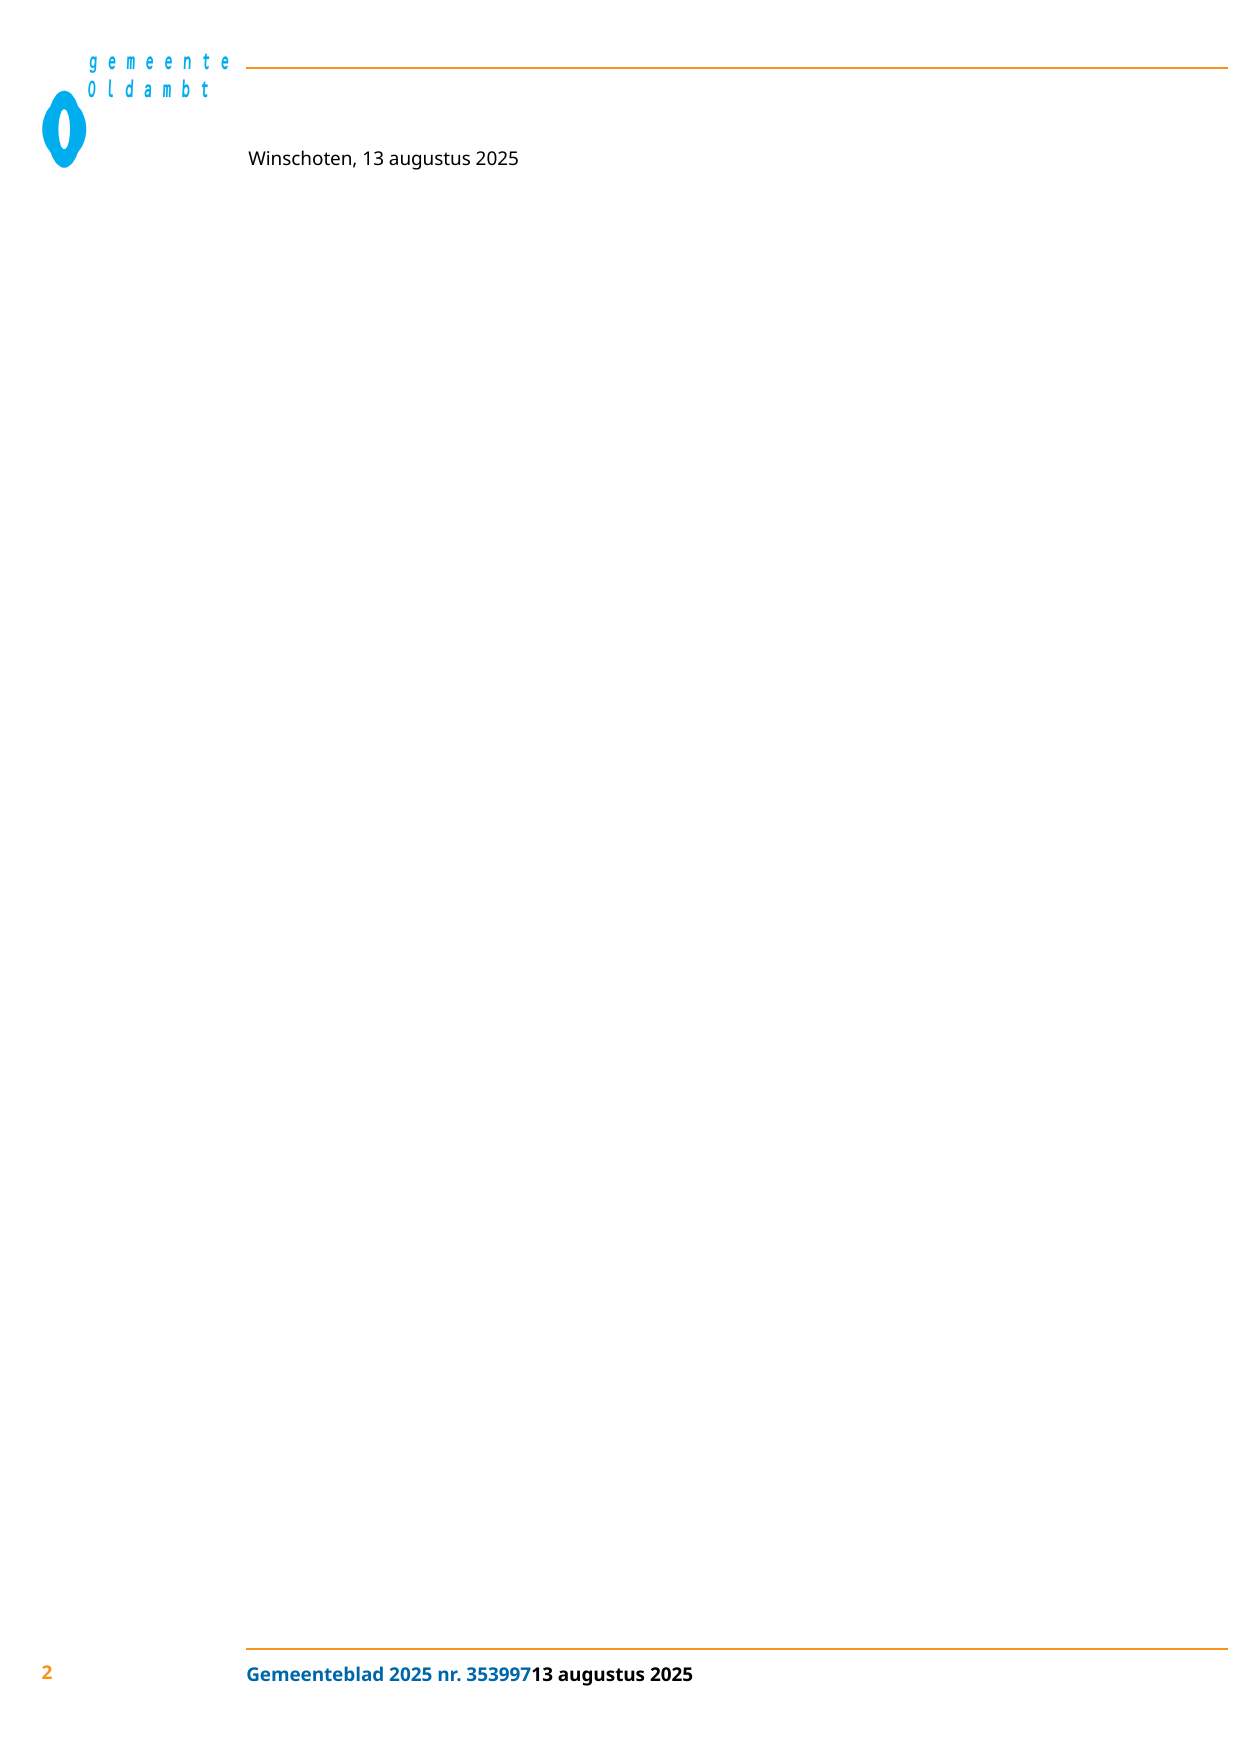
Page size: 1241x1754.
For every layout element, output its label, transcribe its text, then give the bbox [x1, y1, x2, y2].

picture [41, 47, 231, 172]
text Winschoten, 13 augustus 2025 [248, 145, 1152, 171]
